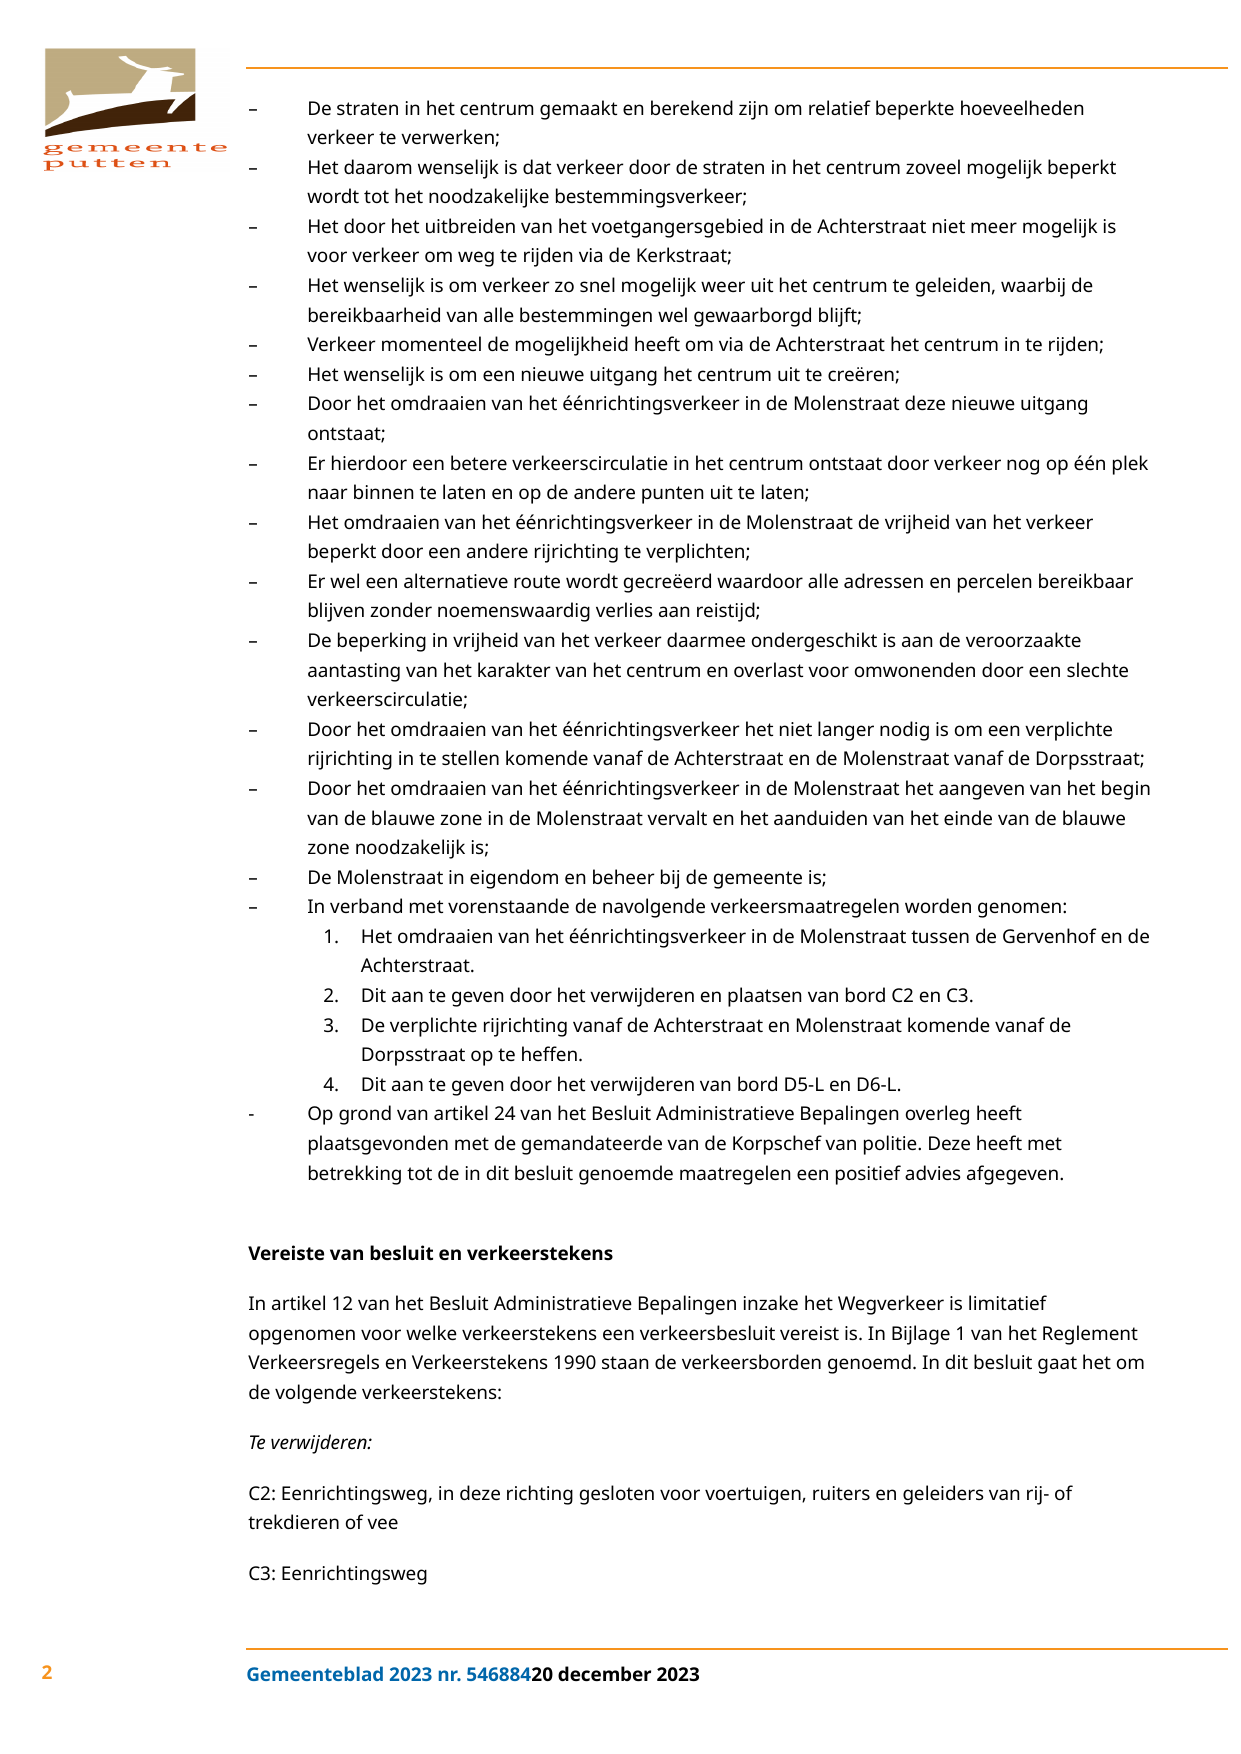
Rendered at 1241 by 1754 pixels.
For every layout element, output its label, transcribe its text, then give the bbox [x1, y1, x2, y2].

list Het wenselijk is om verkeer zo snel mogelijk weer uit het centrum te geleiden, waarbij de bereikbaarheid van alle bestemmingen wel gewaarborgd blijft; [248, 272, 1152, 328]
list Verkeer momenteel de mogelijkheid heeft om via de Achterstraat het centrum in te rijden; [248, 331, 1152, 357]
list Het daarom wenselijk is dat verkeer door de straten in het centrum zoveel mogelijk beperkt wordt tot het noodzakelijke bestemmingsverkeer; [248, 154, 1152, 209]
text In artikel 12 van het Besluit Administratieve Bepalingen inzake het Wegverkeer is limitatief opgenomen voor welke verkeerstekens een verkeersbesluit vereist is. In Bijlage 1 van het Reglement Verkeersregels en Verkeerstekens 1990 staan de verkeersborden genoemd. In dit besluit gaat het om de volgende verkeerstekens: [248, 1290, 1152, 1405]
list Door het omdraaien van het éénrichtingsverkeer in de Molenstraat deze nieuwe uitgang ontstaat; [248, 391, 1152, 446]
list Het omdraaien van het éénrichtingsverkeer in de Molenstraat de vrijheid van het verkeer beperkt door een andere rijrichting te verplichten; [248, 509, 1152, 564]
list De straten in het centrum gemaakt en berekend zijn om relatief beperkte hoeveelheden verkeer te verwerken; [248, 95, 1152, 150]
text C3: Eenrichtingsweg [248, 1560, 1152, 1586]
list Door het omdraaien van het éénrichtingsverkeer in de Molenstraat het aangeven van het begin van de blauwe zone in de Molenstraat vervalt en het aanduiden van het einde van de blauwe zone noodzakelijk is; [248, 775, 1152, 860]
list Door het omdraaien van het éénrichtingsverkeer het niet langer nodig is om een verplichte rijrichting in te stellen komende vanaf de Achterstraat en de Molenstraat vanaf de Dorpsstraat; [248, 716, 1152, 771]
picture [41, 47, 231, 172]
text Te verwijderen: [248, 1429, 1152, 1455]
text C2: Eenrichtingsweg, in deze richting gesloten voor voertuigen, ruiters en geleiders van rij- of trekdieren of vee [248, 1480, 1152, 1535]
list In verband met vorenstaande de navolgende verkeersmaatregelen worden genomen: [248, 893, 1152, 919]
list De beperking in vrijheid van het verkeer daarmee ondergeschikt is aan de veroorzaakte aantasting van het karakter van het centrum en overlast voor omwonenden door een slechte verkeerscirculatie; [248, 627, 1152, 712]
list De Molenstraat in eigendom en beheer bij de gemeente is; [248, 864, 1152, 890]
list Dit aan te geven door het verwijderen van bord D5-L en D6-L. [323, 1071, 1152, 1097]
list Er hierdoor een betere verkeerscirculatie in het centrum ontstaat door verkeer nog op één plek naar binnen te laten en op de andere punten uit te laten; [248, 450, 1152, 505]
list Het wenselijk is om een nieuwe uitgang het centrum uit te creëren; [248, 361, 1152, 387]
list Op grond van artikel 24 van het Besluit Administratieve Bepalingen overleg heeft plaatsgevonden met de gemandateerde van de Korpschef van politie. Deze heeft met betrekking tot de in dit besluit genoemde maatregelen een positief advies afgegeven. [248, 1101, 1152, 1186]
list Het door het uitbreiden van het voetgangersgebied in de Achterstraat niet meer mogelijk is voor verkeer om weg te rijden via de Kerkstraat; [248, 213, 1152, 268]
text Vereiste van besluit en verkeerstekens [248, 1240, 1152, 1266]
list De verplichte rijrichting vanaf de Achterstraat en Molenstraat komende vanaf de Dorpsstraat op te heffen. [323, 1012, 1152, 1067]
list Dit aan te geven door het verwijderen en plaatsen van bord C2 en C3. [323, 982, 1152, 1008]
list Er wel een alternatieve route wordt gecreëerd waardoor alle adressen en percelen bereikbaar blijven zonder noemenswaardig verlies aan reistijd; [248, 568, 1152, 623]
list Het omdraaien van het éénrichtingsverkeer in de Molenstraat tussen de Gervenhof en de Achterstraat. [323, 923, 1152, 978]
